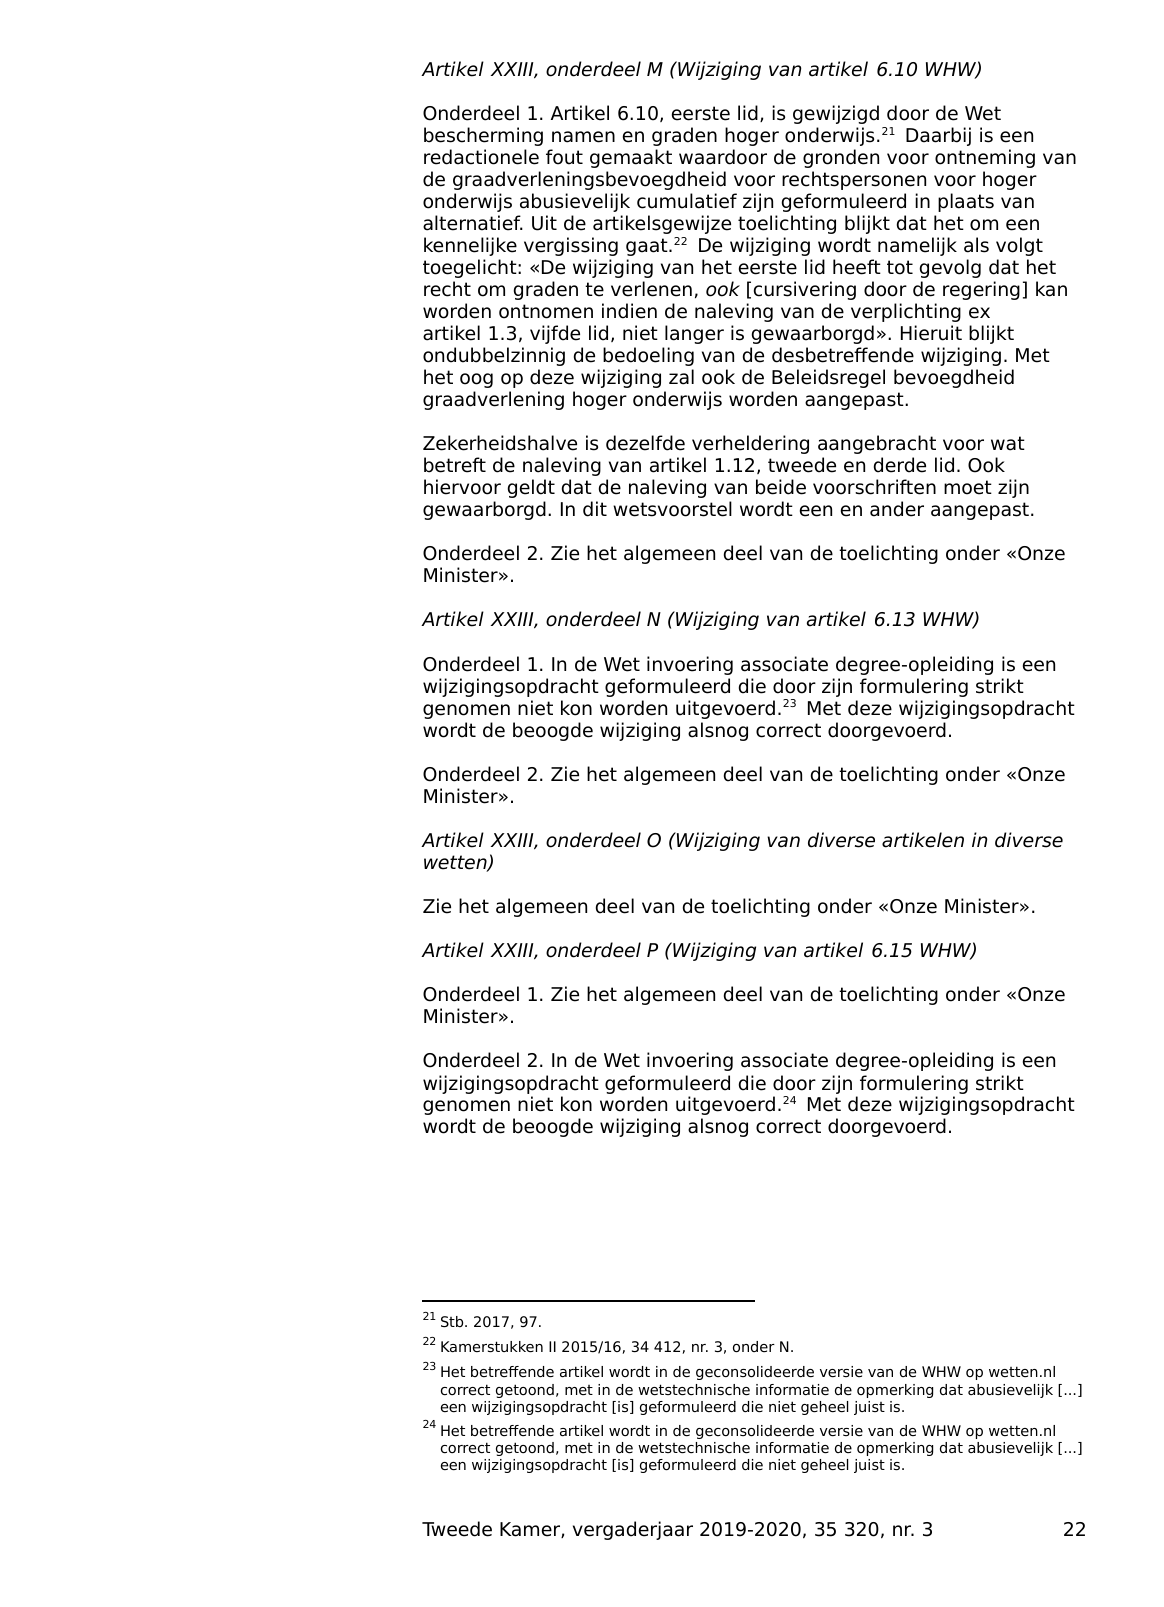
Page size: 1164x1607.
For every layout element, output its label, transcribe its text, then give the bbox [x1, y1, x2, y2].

text Het betreffende artikel wordt in de geconsolideerde versie van de WHW op wetten.nl correct getoond, met in de wetstechnische informatie de opmerking dat abusievelijk [...] een wijzigingsopdracht [is] geformuleerd die niet geheel juist is. [422, 1360, 1087, 1416]
subtitle Artikel XXIII, onderdeel N (Wijziging van artikel 6.13 WHW) [422, 609, 1087, 631]
text Onderdeel 1. Zie het algemeen deel van de toelichting onder «Onze Minister». [422, 984, 1087, 1028]
text Kamerstukken II 2015/16, 34 412, nr. 3, onder N. [422, 1335, 1087, 1357]
text Onderdeel 2. Zie het algemeen deel van de toelichting onder «Onze Minister». [422, 764, 1087, 808]
text Het betreffende artikel wordt in de geconsolideerde versie van de WHW op wetten.nl correct getoond, met in de wetstechnische informatie de opmerking dat abusievelijk [...] een wijzigingsopdracht [is] geformuleerd die niet geheel juist is. [422, 1418, 1087, 1474]
text Zekerheidshalve is dezelfde verheldering aangebracht voor wat betreft de naleving van artikel 1.12, tweede en derde lid. Ook hiervoor geldt dat de naleving van beide voorschriften moet zijn gewaarborgd. In dit wetsvoorstel wordt een en ander aangepast. [422, 433, 1087, 521]
text Onderdeel 2. Zie het algemeen deel van de toelichting onder «Onze Minister». [422, 543, 1087, 587]
text Stb. 2017, 97. [422, 1310, 1087, 1332]
subtitle Artikel XXIII, onderdeel P (Wijziging van artikel 6.15 WHW) [422, 940, 1087, 962]
text Zie het algemeen deel van de toelichting onder «Onze Minister». [422, 896, 1087, 918]
subtitle Artikel XXIII, onderdeel M (Wijziging van artikel 6.10 WHW) [422, 59, 1087, 81]
text Onderdeel 1. In de Wet invoering associate degree-opleiding is een wijzigingsopdracht geformuleerd die door zijn formulering strikt genomen niet kon worden uitgevoerd. Met deze wijzigingsopdracht wordt de beoogde wijziging alsnog correct doorgevoerd. [422, 653, 1087, 741]
subtitle Artikel XXIII, onderdeel O (Wijziging van diverse artikelen in diverse wetten) [422, 830, 1087, 874]
text Onderdeel 2. In de Wet invoering associate degree-opleiding is een wijzigingsopdracht geformuleerd die door zijn formulering strikt genomen niet kon worden uitgevoerd. Met deze wijzigingsopdracht wordt de beoogde wijziging alsnog correct doorgevoerd. [422, 1050, 1087, 1138]
text Onderdeel 1. Artikel 6.10, eerste lid, is gewijzigd door de Wet bescherming namen en graden hoger onderwijs. Daarbij is een redactionele fout gemaakt waardoor de gronden voor ontneming van de graadverleningsbevoegdheid voor rechtspersonen voor hoger onderwijs abusievelijk cumulatief zijn geformuleerd in plaats van alternatief. Uit de artikelsgewijze toelichting blijkt dat het om een kennelijke vergissing gaat. De wijziging wordt namelijk als volgt toegelicht: «De wijziging van het eerste lid heeft tot gevolg dat het recht om graden te verlenen, ook [cursivering door de regering] kan worden ontnomen indien de naleving van de verplichting ex artikel 1.3, vijfde lid, niet langer is gewaarborgd». Hieruit blijkt ondubbelzinnig de bedoeling van de desbetreffende wijziging. Met het oog op deze wijziging zal ook de Beleidsregel bevoegdheid graadverlening hoger onderwijs worden aangepast. [422, 103, 1087, 411]
